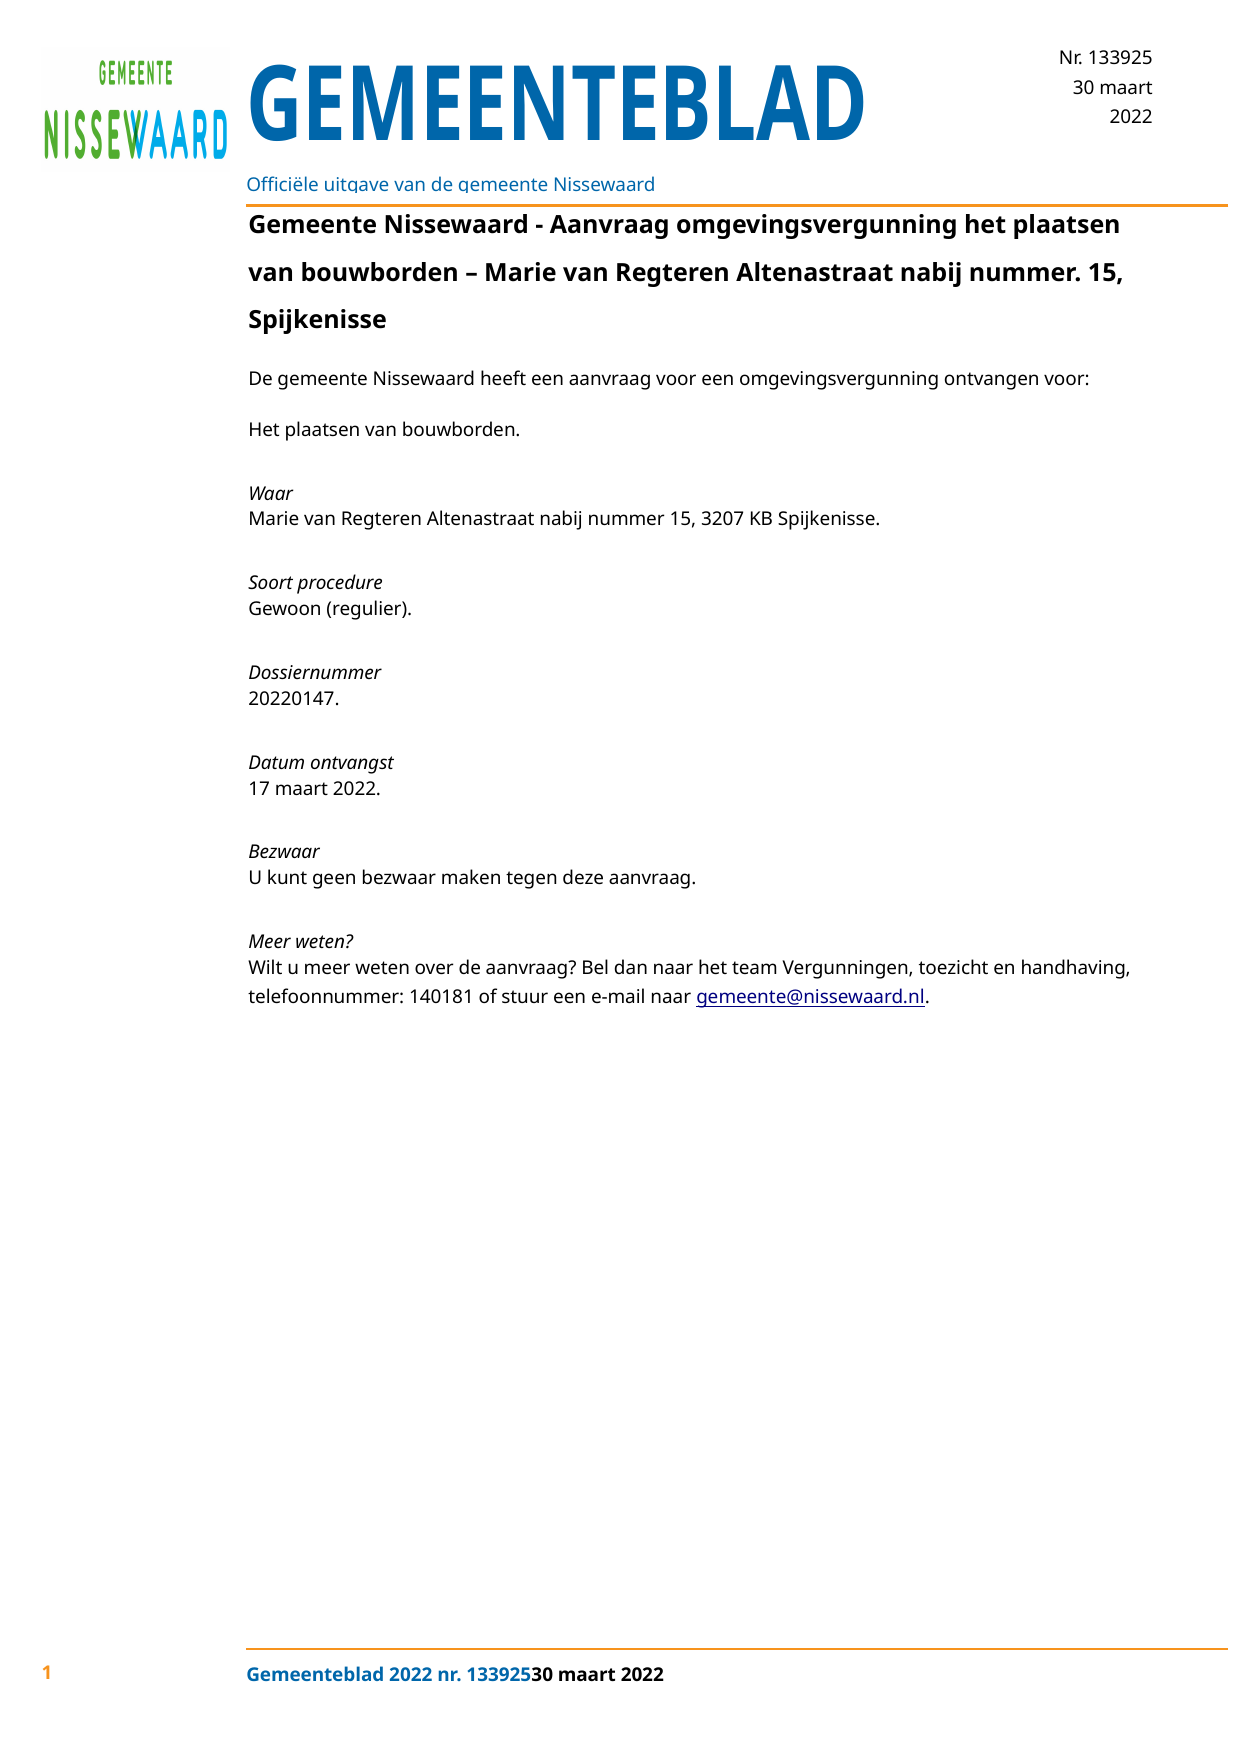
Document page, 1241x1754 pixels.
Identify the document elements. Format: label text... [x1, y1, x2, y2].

text Gewoon (regulier). [248, 595, 1152, 621]
text Datum ontvangst [248, 749, 1152, 775]
text Marie van Regteren Altenastraat nabij nummer 15, 3207 KB Spijkenisse. [248, 506, 1152, 531]
picture [41, 47, 231, 172]
text De gemeente Nissewaard heeft een aanvraag voor een omgevingsvergunning ontvangen voor: [248, 366, 1152, 391]
text 17 maart 2022. [248, 775, 1152, 800]
text Dossiernummer [248, 659, 1152, 685]
text Waar [248, 480, 1152, 506]
text Bezwaar [248, 839, 1152, 864]
text Het plaatsen van bouwborden. [248, 416, 1152, 442]
text U kunt geen bezwaar maken tegen deze aanvraag. [248, 864, 1152, 890]
text Meer weten? [248, 928, 1152, 954]
text 20220147. [248, 685, 1152, 711]
text Gemeente Nissewaard - Aanvraag omgevingsvergunning het plaatsen van bouwborden – Marie van Regteren Altenastraat nabij nummer. 15, Spijkenisse [248, 207, 1152, 336]
text Soort procedure [248, 569, 1152, 595]
text Wilt u meer weten over de aanvraag? Bel dan naar het team Vergunningen, toezicht en handhaving, telefoonnummer: 140181 of stuur een e-mail naar gemeente@nissewaard.nl. [248, 954, 1152, 1009]
